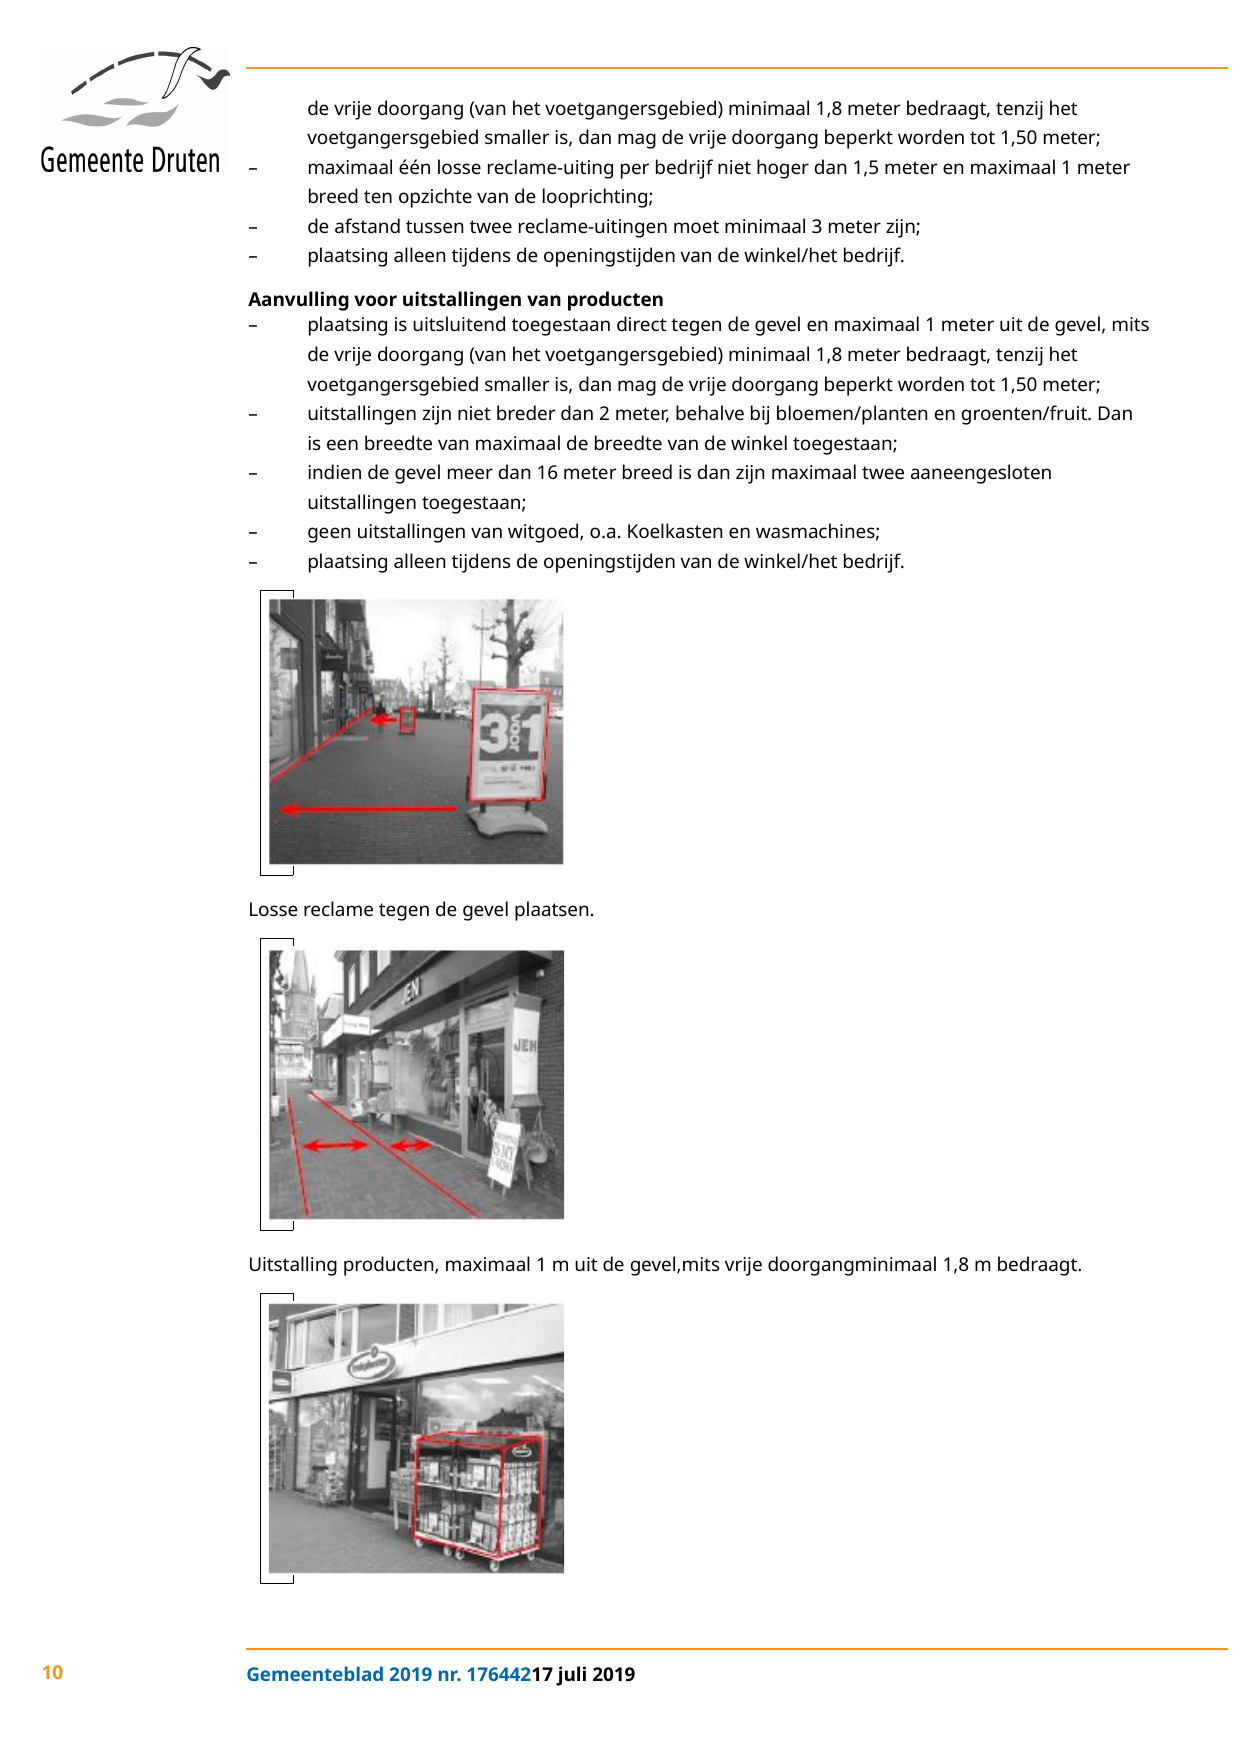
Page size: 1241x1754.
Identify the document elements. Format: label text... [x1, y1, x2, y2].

list de afstand tussen twee reclame-uitingen moet minimaal 3 meter zijn; [248, 213, 1152, 239]
picture [268, 1301, 565, 1575]
text Aanvulling voor uitstallingen van producten [248, 286, 1152, 312]
picture [268, 946, 565, 1221]
picture [268, 598, 565, 866]
list plaatsing alleen tijdens de openingstijden van de winkel/het bedrijf. [248, 243, 1152, 268]
text Uitstalling producten, maximaal 1 m uit de gevel,mits vrije doorgangminimaal 1,8 m bedraagt. [248, 1251, 1152, 1277]
list uitstallingen zijn niet breder dan 2 meter, behalve bij bloemen/planten en groenten/fruit. Dan is een breedte van maximaal de breedte van de winkel toegestaan; [248, 400, 1152, 456]
list plaatsing alleen tijdens de openingstijden van de winkel/het bedrijf. [248, 548, 1152, 574]
list maximaal één losse reclame-uiting per bedrijf niet hoger dan 1,5 meter en maximaal 1 meter breed ten opzichte van de looprichting; [248, 154, 1152, 209]
list plaatsing is uitsluitend toegestaan direct tegen de gevel en maximaal 1 meter uit de gevel, mits de vrije doorgang (van het voetgangersgebied) minimaal 1,8 meter bedraagt, tenzij het voetgangersgebied smaller is, dan mag de vrije doorgang beperkt worden tot 1,50 meter; [248, 312, 1152, 396]
list geen uitstallingen van witgoed, o.a. Koelkasten en wasmachines; [248, 519, 1152, 544]
list de vrije doorgang (van het voetgangersgebied) minimaal 1,8 meter bedraagt, tenzij het voetgangersgebied smaller is, dan mag de vrije doorgang beperkt worden tot 1,50 meter; [248, 95, 1152, 150]
picture [41, 47, 231, 172]
text Losse reclame tegen de gevel plaatsen. [248, 896, 1152, 922]
list indien de gevel meer dan 16 meter breed is dan zijn maximaal twee aaneengesloten uitstallingen toegestaan; [248, 459, 1152, 515]
